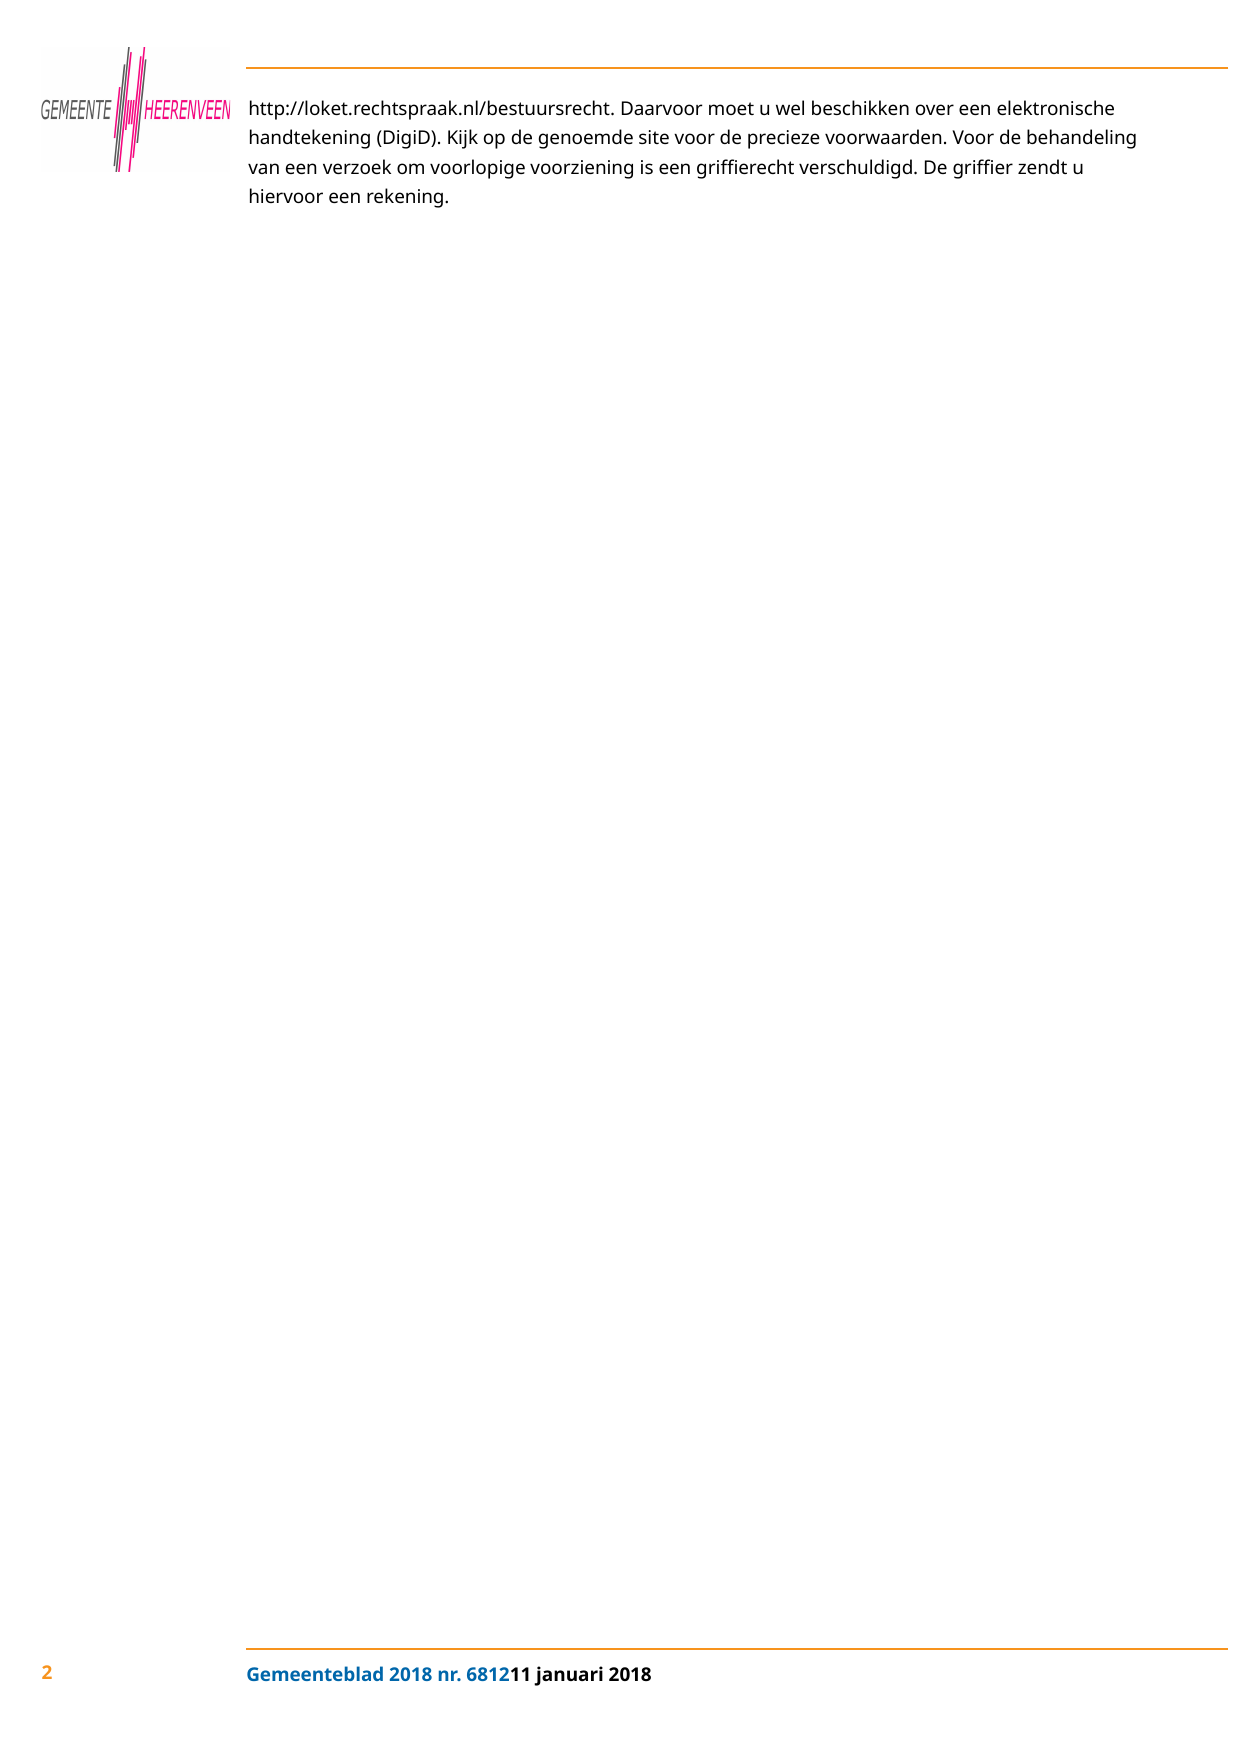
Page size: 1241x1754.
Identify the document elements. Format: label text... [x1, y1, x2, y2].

picture [41, 47, 231, 172]
text http://loket.rechtspraak.nl/bestuursrecht. Daarvoor moet u wel beschikken over een elektronische handtekening (DigiD). Kijk op de genoemde site voor de precieze voorwaarden. Voor de behandeling van een verzoek om voorlopige voorziening is een griffierecht verschuldigd. De griffier zendt u hiervoor een rekening. [248, 95, 1152, 209]
